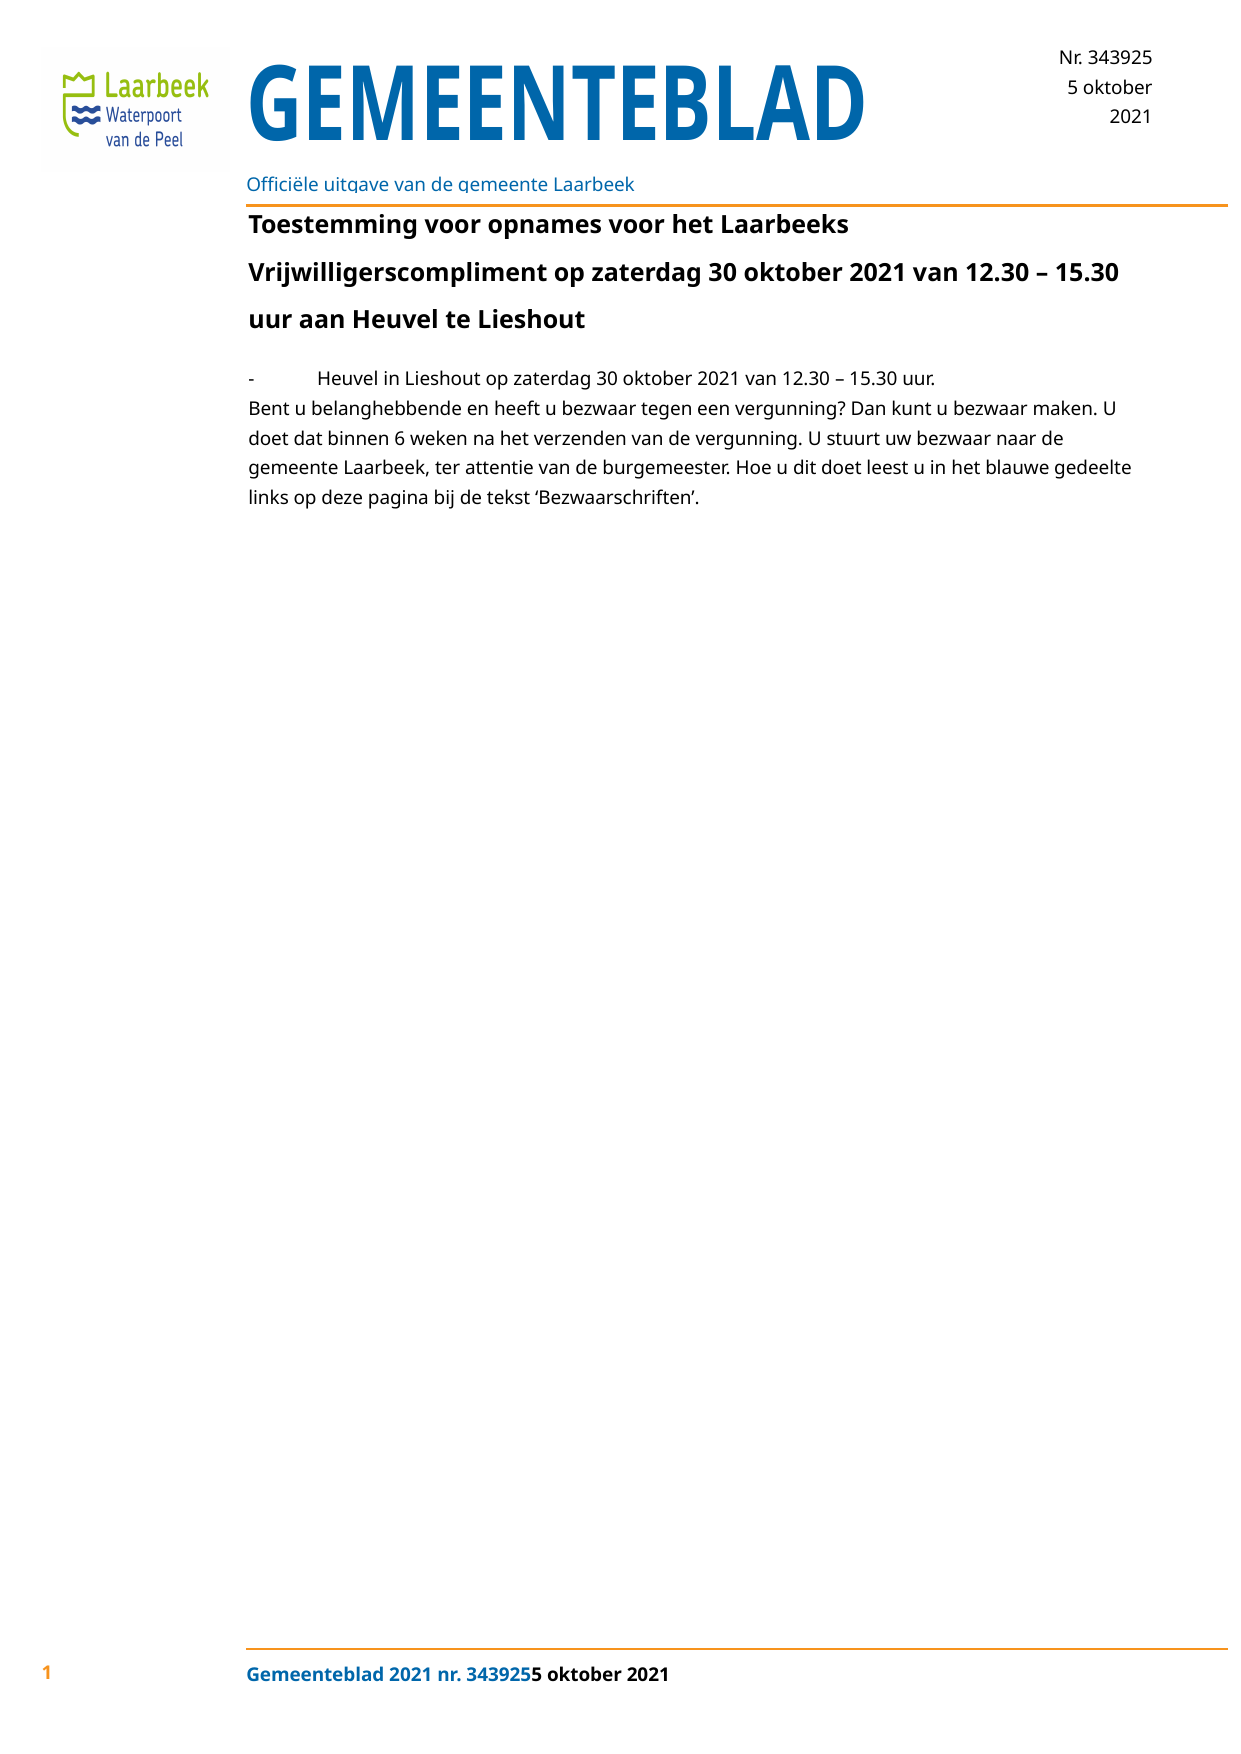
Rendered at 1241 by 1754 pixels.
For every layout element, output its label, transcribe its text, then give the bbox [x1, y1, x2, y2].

list Heuvel in Lieshout op zaterdag 30 oktober 2021 van 12.30 – 15.30 uur. [248, 366, 1152, 391]
text Bent u belanghebbende en heeft u bezwaar tegen een vergunning? Dan kunt u bezwaar maken. U doet dat binnen 6 weken na het verzenden van de vergunning. U stuurt uw bezwaar naar de gemeente Laarbeek, ter attentie van de burgemeester. Hoe u dit doet leest u in het blauwe gedeelte links op deze pagina bij de tekst ‘Bezwaarschriften’. [248, 395, 1152, 509]
picture [41, 47, 231, 172]
text Toestemming voor opnames voor het Laarbeeks Vrijwilligerscompliment op zaterdag 30 oktober 2021 van 12.30 – 15.30 uur aan Heuvel te Lieshout [248, 207, 1152, 336]
